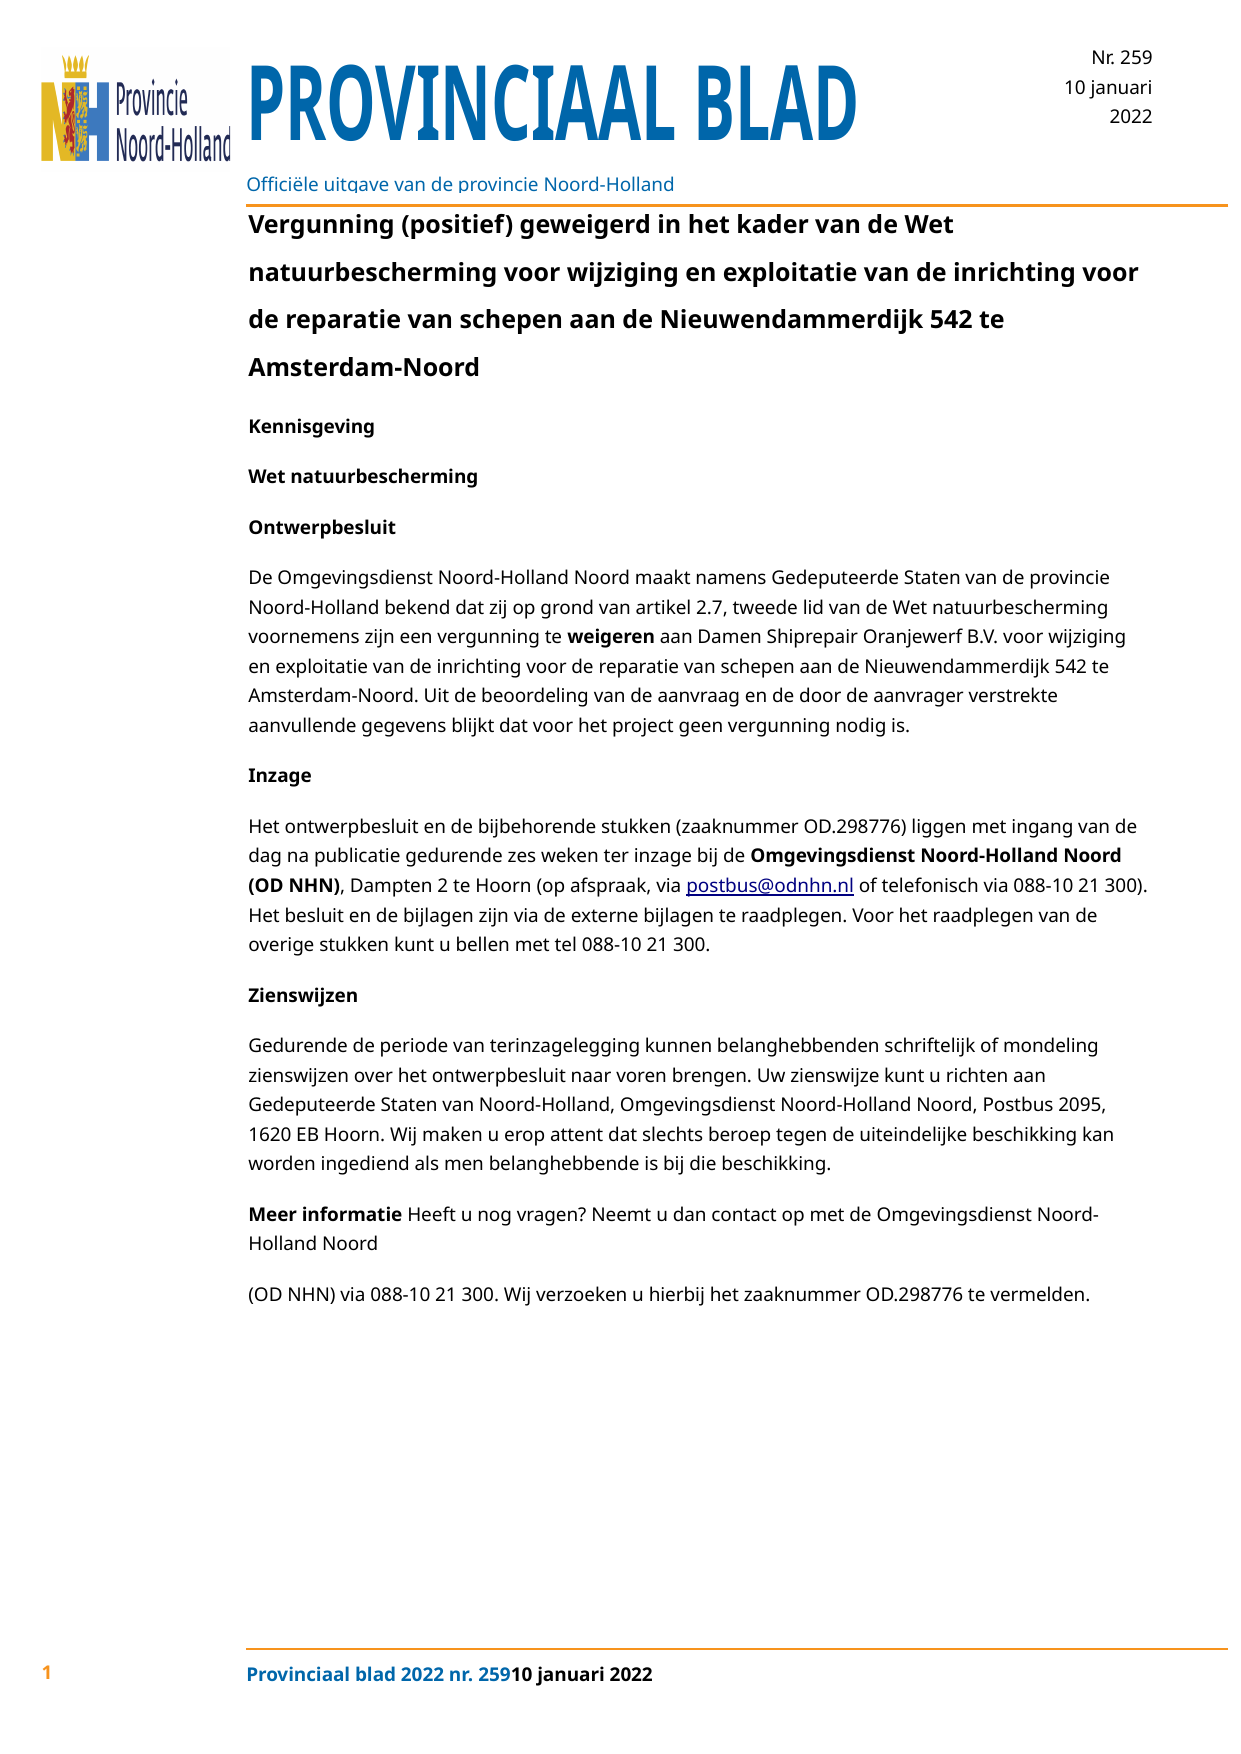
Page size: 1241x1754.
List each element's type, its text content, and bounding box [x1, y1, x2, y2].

text Zienswijzen [248, 982, 1152, 1008]
text Wet natuurbescherming [248, 463, 1152, 489]
text Inzage [248, 763, 1152, 788]
text (OD NHN) via 088-10 21 300. Wij verzoeken u hierbij het zaaknummer OD.298776 te vermelden. [248, 1281, 1152, 1307]
text Gedurende de periode van terinzagelegging kunnen belanghebbenden schriftelijk of mondeling zienswijzen over het ontwerpbesluit naar voren brengen. Uw zienswijze kunt u richten aan Gedeputeerde Staten van Noord-Holland, Omgevingsdienst Noord-Holland Noord, Postbus 2095, 1620 EB Hoorn. Wij maken u erop attent dat slechts beroep tegen de uiteindelijke beschikking kan worden ingediend als men belanghebbende is bij die beschikking. [248, 1032, 1152, 1176]
text Het ontwerpbesluit en de bijbehorende stukken (zaaknummer OD.298776) liggen met ingang van de dag na publicatie gedurende zes weken ter inzage bij de Omgevingsdienst Noord-Holland Noord (OD NHN), Dampten 2 te Hoorn (op afspraak, via postbus@odnhn.nl of telefonisch via 088-10 21 300). Het besluit en de bijlagen zijn via de externe bijlagen te raadplegen. Voor het raadplegen van de overige stukken kunt u bellen met tel 088-10 21 300. [248, 813, 1152, 957]
text De Omgevingsdienst Noord-Holland Noord maakt namens Gedeputeerde Staten van de provincie Noord-Holland bekend dat zij op grond van artikel 2.7, tweede lid van de Wet natuurbescherming voornemens zijn een vergunning te weigeren aan Damen Shiprepair Oranjewerf B.V. voor wijziging en exploitatie van de inrichting voor de reparatie van schepen aan de Nieuwendammerdijk 542 te Amsterdam-Noord. Uit de beoordeling van de aanvraag en de door de aanvrager verstrekte aanvullende gegevens blijkt dat voor het project geen vergunning nodig is. [248, 564, 1152, 738]
text Ontwerpbesluit [248, 514, 1152, 540]
text Kennisgeving [248, 413, 1152, 439]
text Meer informatie Heeft u nog vragen? Neemt u dan contact op met de Omgevingsdienst Noord-Holland Noord [248, 1201, 1152, 1256]
text Vergunning (positief) geweigerd in het kader van de Wet natuurbescherming voor wijziging en exploitatie van de inrichting voor de reparatie van schepen aan de Nieuwendammerdijk 542 te Amsterdam-Noord [248, 207, 1152, 384]
picture [41, 47, 231, 172]
